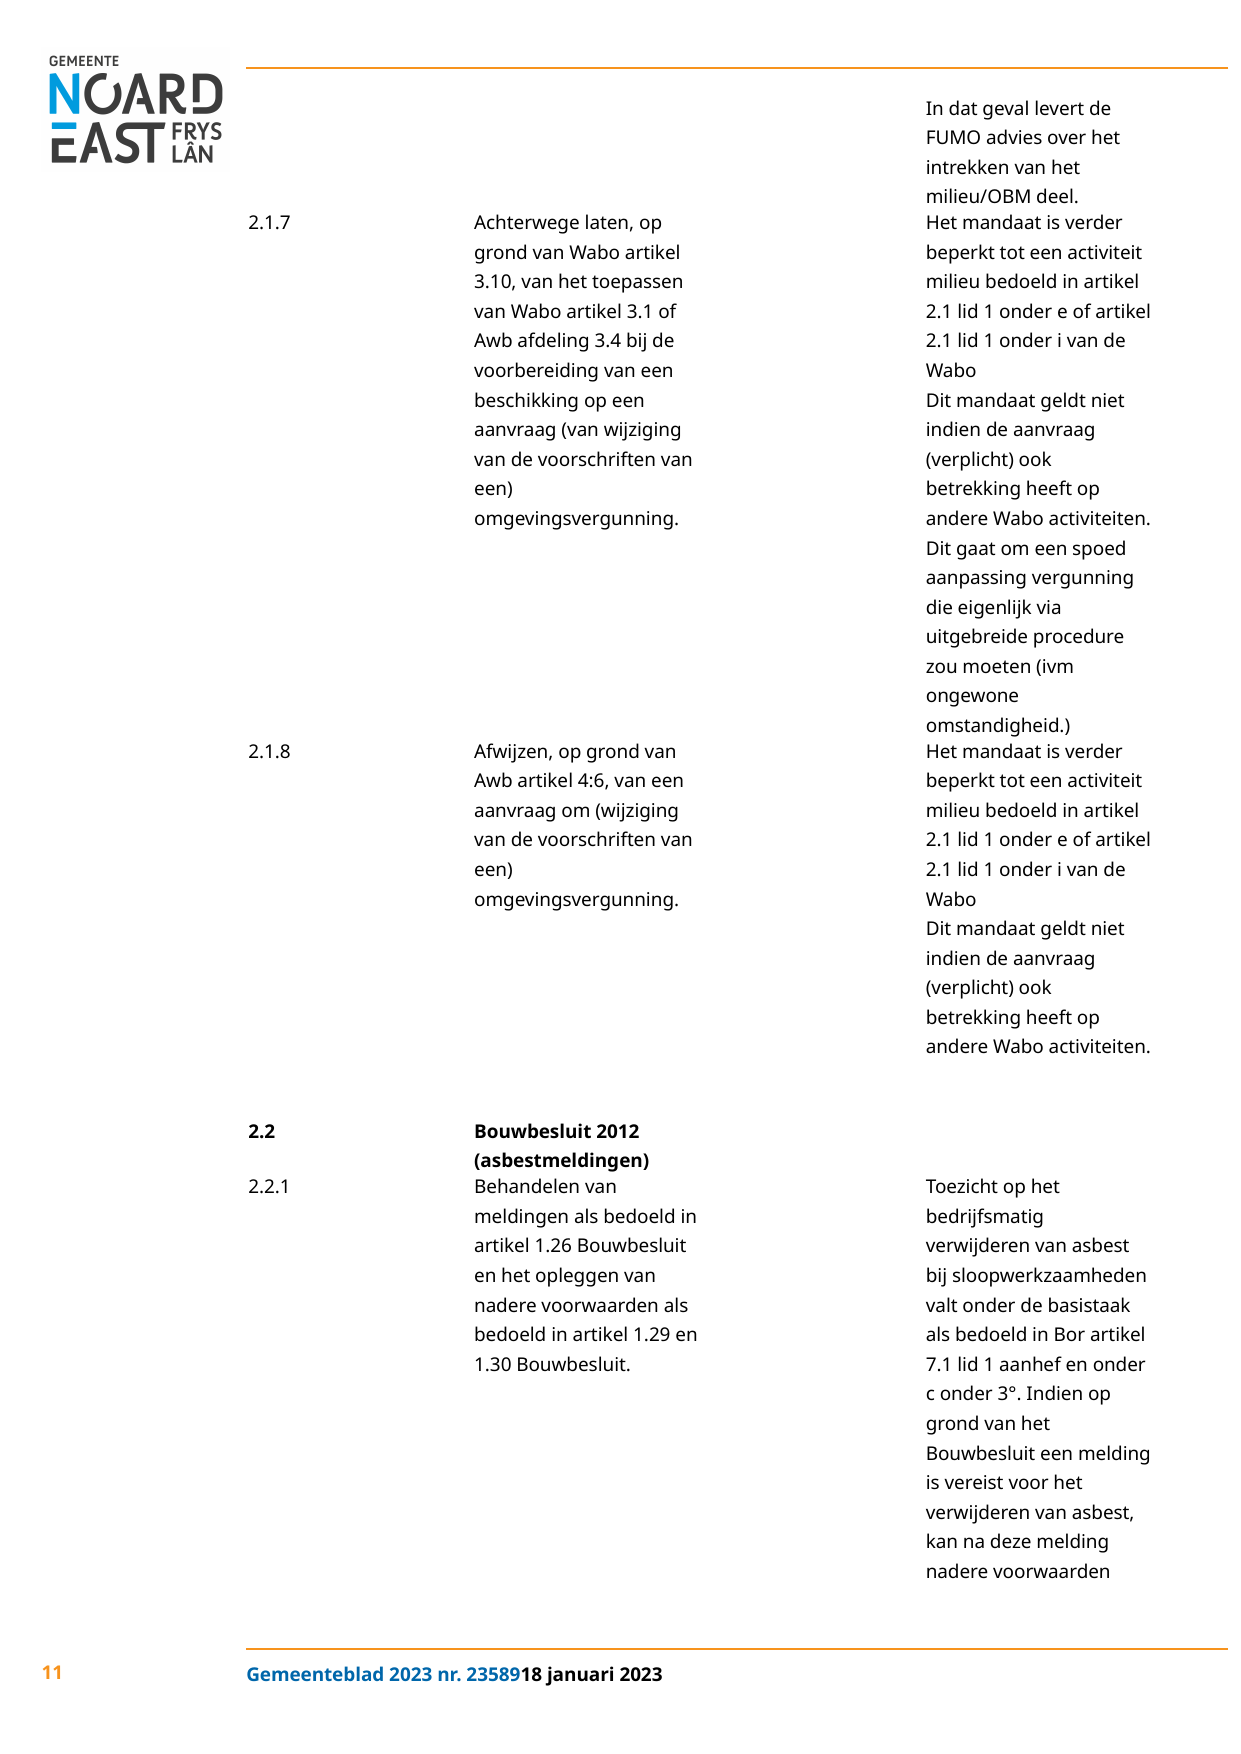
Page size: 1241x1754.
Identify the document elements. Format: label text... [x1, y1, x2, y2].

table_cell [700, 1118, 1152, 1173]
table_cell Bouwbesluit 2012 (asbestmeldingen) [474, 1118, 700, 1173]
table_cell [700, 209, 926, 738]
table_cell [700, 738, 926, 1059]
table_cell Afwijzen, op grond van Awb artikel 4:6, van een aanvraag om (wijziging van de voorschriften van een) omgevingsvergunning. [474, 738, 700, 1059]
picture [41, 47, 231, 172]
table_cell Toezicht op het bedrijfsmatig verwijderen van asbest bij sloopwerkzaamheden valt onder de basistaak als bedoeld in Bor artikel 7.1 lid 1 aanhef en onder c onder 3°. Indien op grond van het Bouwbesluit een melding is vereist voor het verwijderen van asbest, kan na deze melding nadere voorwaarden [926, 1174, 1152, 1584]
table_cell [248, 95, 474, 209]
table_cell Achterwege laten, op grond van Wabo artikel 3.10, van het toepassen van Wabo artikel 3.1 of Awb afdeling 3.4 bij de voorbereiding van een beschikking op een aanvraag (van wijziging van de voorschriften van een) omgevingsvergunning. [474, 209, 700, 738]
table_cell 2.2 [248, 1118, 474, 1173]
table_cell 2.1.8 [248, 738, 474, 1059]
table_cell [700, 95, 926, 209]
table_cell Behandelen van meldingen als bedoeld in artikel 1.26 Bouwbesluit en het opleggen van nadere voorwaarden als bedoeld in artikel 1.29 en 1.30 Bouwbesluit. [474, 1174, 700, 1584]
table_cell 2.2.1 [248, 1174, 474, 1584]
table_header [248, 1093, 1152, 1118]
table_cell Het mandaat is verder beperkt tot een activiteit milieu bedoeld in artikel 2.1 lid 1 onder e of artikel 2.1 lid 1 onder i van de Wabo Dit mandaat geldt niet indien de aanvraag (verplicht) ook betrekking heeft op andere Wabo activiteiten. Dit gaat om een spoed aanpassing vergunning die eigenlijk via uitgebreide procedure zou moeten (ivm ongewone omstandigheid.) [926, 209, 1152, 738]
table_cell [700, 1174, 926, 1584]
table_cell 2.1.7 [248, 209, 474, 738]
table_cell In dat geval levert de FUMO advies over het intrekken van het milieu/OBM deel. [926, 95, 1152, 209]
table_cell [474, 95, 700, 209]
table_cell Het mandaat is verder beperkt tot een activiteit milieu bedoeld in artikel 2.1 lid 1 onder e of artikel 2.1 lid 1 onder i van de Wabo Dit mandaat geldt niet indien de aanvraag (verplicht) ook betrekking heeft op andere Wabo activiteiten. [926, 738, 1152, 1059]
